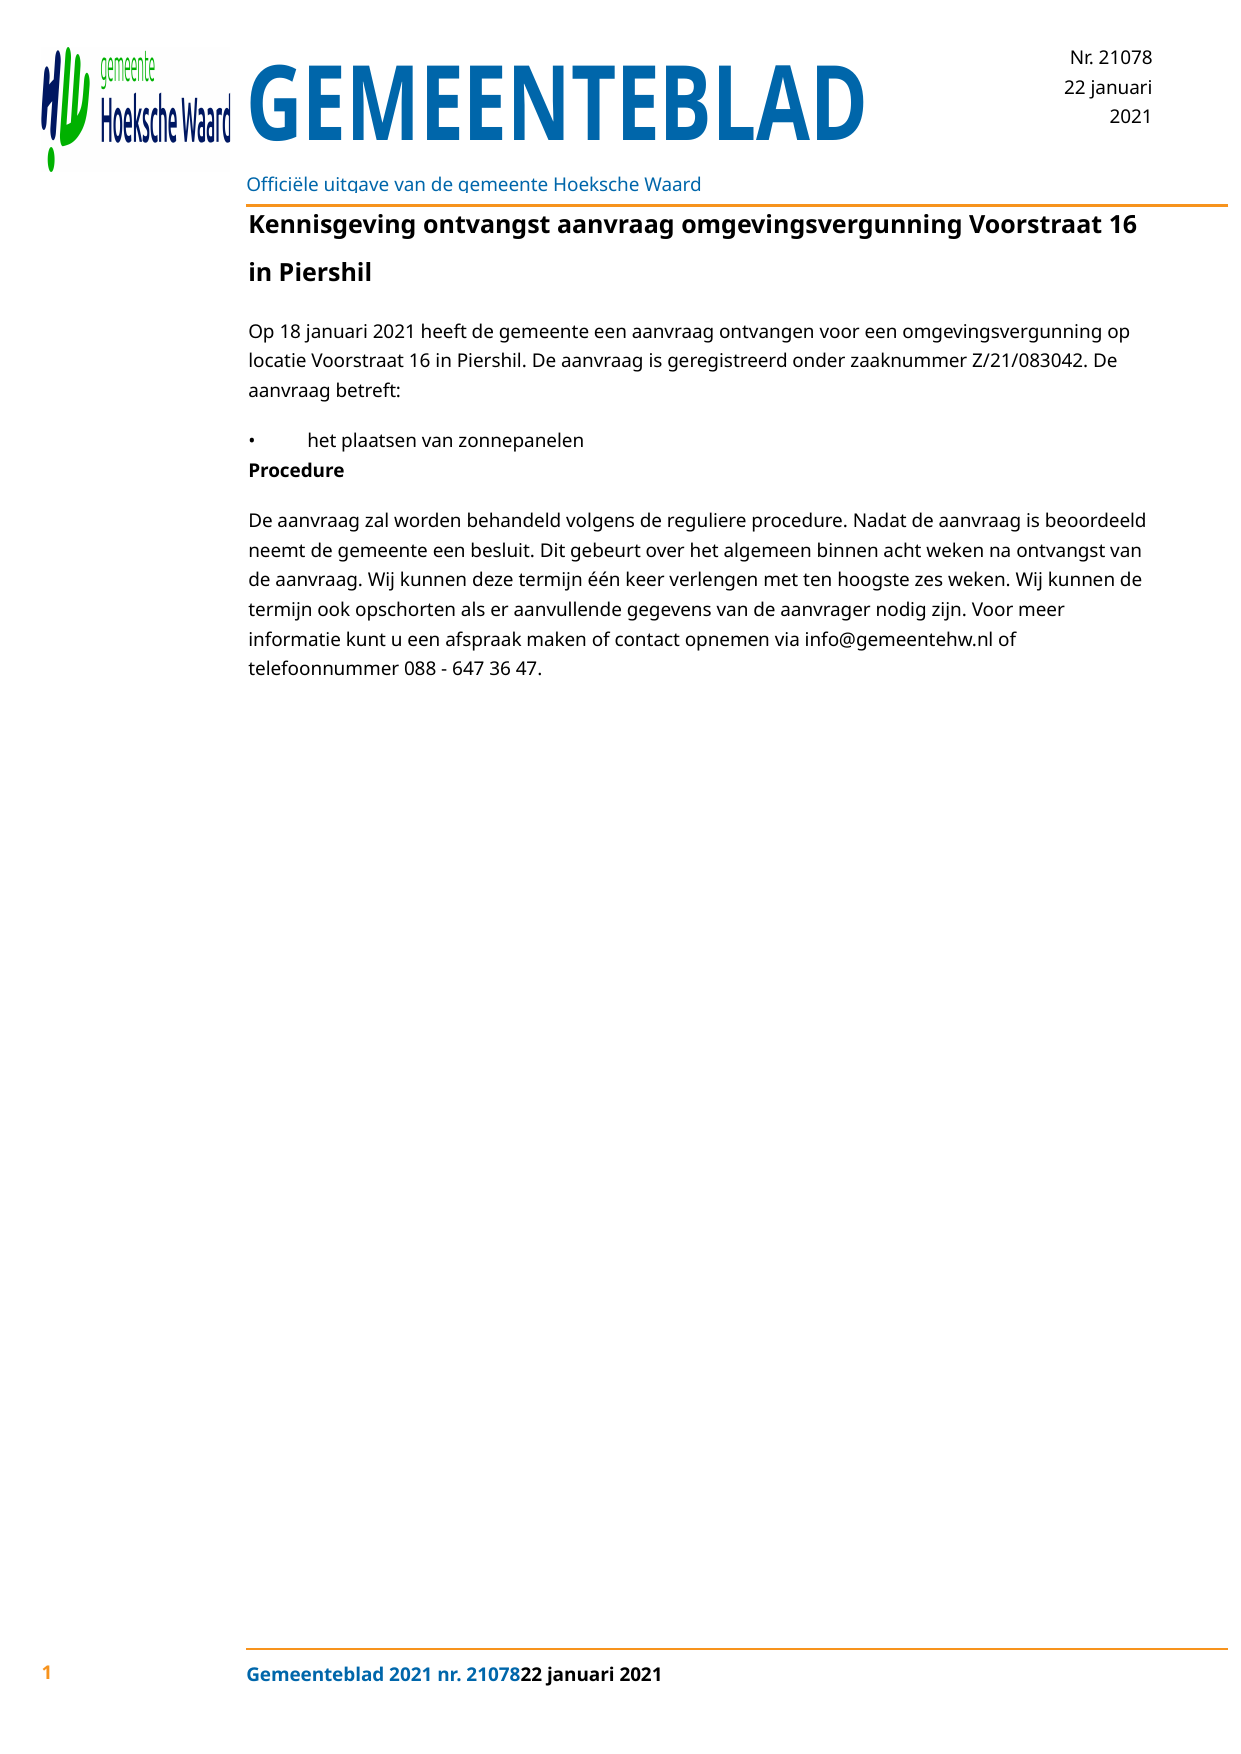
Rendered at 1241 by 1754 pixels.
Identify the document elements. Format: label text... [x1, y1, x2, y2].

picture [41, 47, 231, 172]
text Kennisgeving ontvangst aanvraag omgevingsvergunning Voorstraat 16 in Piershil [248, 207, 1152, 288]
text De aanvraag zal worden behandeld volgens de reguliere procedure. Nadat de aanvraag is beoordeeld neemt de gemeente een besluit. Dit gebeurt over het algemeen binnen acht weken na ontvangst van de aanvraag. Wij kunnen deze termijn één keer verlengen met ten hoogste zes weken. Wij kunnen de termijn ook opschorten als er aanvullende gegevens van de aanvrager nodig zijn. Voor meer informatie kunt u een afspraak maken of contact opnemen via info@gemeentehw.nl of telefoonnummer 088 - 647 36 47. [248, 507, 1152, 681]
text Procedure [248, 457, 1152, 483]
list het plaatsen van zonnepanelen [248, 427, 1152, 453]
text Op 18 januari 2021 heeft de gemeente een aanvraag ontvangen voor een omgevingsvergunning op locatie Voorstraat 16 in Piershil. De aanvraag is geregistreerd onder zaaknummer Z/21/083042. De aanvraag betreft: [248, 318, 1152, 403]
